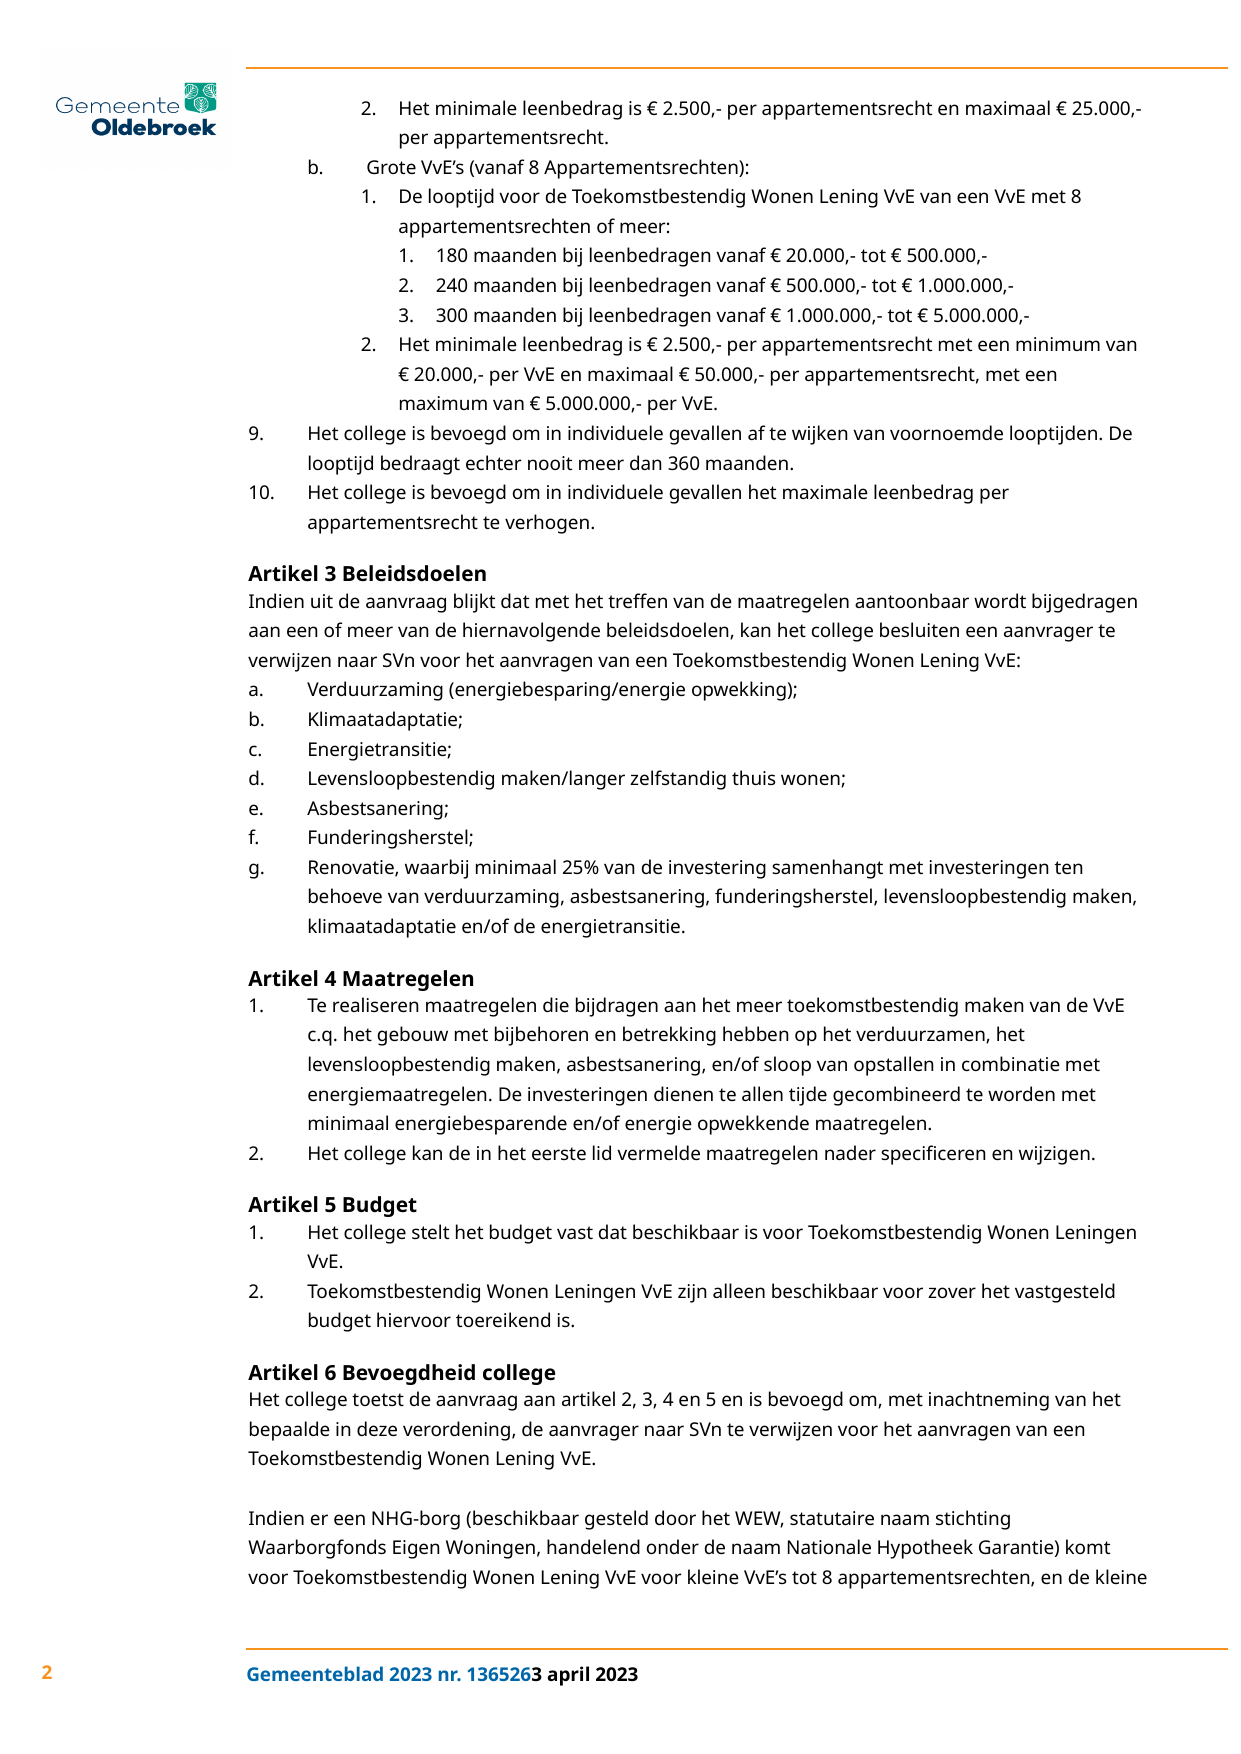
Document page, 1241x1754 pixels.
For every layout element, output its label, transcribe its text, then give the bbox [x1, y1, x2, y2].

list Het college is bevoegd om in individuele gevallen het maximale leenbedrag per appartementsrecht te verhogen. [248, 479, 1152, 535]
list Het college kan de in het eerste lid vermelde maatregelen nader specificeren en wijzigen. [248, 1140, 1152, 1166]
list 300 maanden bij leenbedragen vanaf € 1.000.000,- tot € 5.000.000,- [398, 302, 1152, 328]
list De looptijd voor de Toekomstbestendig Wonen Lening VvE van een VvE met 8 appartementsrechten of meer: [361, 183, 1152, 239]
list Het minimale leenbedrag is € 2.500,- per appartementsrecht met een minimum van € 20.000,- per VvE en maximaal € 50.000,- per appartementsrecht, met een maximum van € 5.000.000,- per VvE. [361, 331, 1152, 416]
list Asbestsanering; [248, 795, 1152, 821]
list Het college stelt het budget vast dat beschikbaar is voor Toekomstbestendig Wonen Leningen VvE. [248, 1219, 1152, 1274]
list 180 maanden bij leenbedragen vanaf € 20.000,- tot € 500.000,- [398, 243, 1152, 268]
list Het minimale leenbedrag is € 2.500,- per appartementsrecht en maximaal € 25.000,- per appartementsrecht. [361, 95, 1152, 150]
text Indien uit de aanvraag blijkt dat met het treffen van de maatregelen aantoonbaar wordt bijgedragen aan een of meer van de hiernavolgende beleidsdoelen, kan het college besluiten een aanvrager te verwijzen naar SVn voor het aanvragen van een Toekomstbestendig Wonen Lening VvE: [248, 588, 1152, 673]
text Artikel 4 Maatregelen [248, 964, 1152, 992]
list Renovatie, waarbij minimaal 25% van de investering samenhangt met investeringen ten behoeve van verduurzaming, asbestsanering, funderingsherstel, levensloopbestendig maken, klimaatadaptatie en/of de energietransitie. [248, 854, 1152, 939]
text Artikel 5 Budget [248, 1190, 1152, 1219]
list 240 maanden bij leenbedragen vanaf € 500.000,- tot € 1.000.000,- [398, 272, 1152, 298]
list Levensloopbestendig maken/langer zelfstandig thuis wonen; [248, 765, 1152, 791]
list Grote VvE’s (vanaf 8 Appartementsrechten): [307, 154, 1152, 180]
list Funderingsherstel; [248, 824, 1152, 850]
list Het college is bevoegd om in individuele gevallen af te wijken van voornoemde looptijden. De looptijd bedraagt echter nooit meer dan 360 maanden. [248, 420, 1152, 476]
text Artikel 6 Bevoegdheid college [248, 1358, 1152, 1386]
list Energietransitie; [248, 736, 1152, 761]
text Artikel 3 Beleidsdoelen [248, 559, 1152, 588]
picture [41, 47, 231, 172]
text Indien er een NHG-borg (beschikbaar gesteld door het WEW, statutaire naam stichting Waarborgfonds Eigen Woningen, handelend onder de naam Nationale Hypotheek Garantie) komt voor Toekomstbestendig Wonen Lening VvE voor kleine VvE’s tot 8 appartementsrechten, en de kleine [248, 1505, 1152, 1590]
list Klimaatadaptatie; [248, 706, 1152, 732]
text Het college toetst de aanvraag aan artikel 2, 3, 4 en 5 en is bevoegd om, met inachtneming van het bepaalde in deze verordening, de aanvrager naar SVn te verwijzen voor het aanvragen van een Toekomstbestendig Wonen Lening VvE. [248, 1386, 1152, 1471]
list Te realiseren maatregelen die bijdragen aan het meer toekomstbestendig maken van de VvE c.q. het gebouw met bijbehoren en betrekking hebben op het verduurzamen, het levensloopbestendig maken, asbestsanering, en/of sloop van opstallen in combinatie met energiemaatregelen. De investeringen dienen te allen tijde gecombineerd te worden met minimaal energiebesparende en/of energie opwekkende maatregelen. [248, 992, 1152, 1136]
list Verduurzaming (energiebesparing/energie opwekking); [248, 677, 1152, 702]
list Toekomstbestendig Wonen Leningen VvE zijn alleen beschikbaar voor zover het vastgesteld budget hiervoor toereikend is. [248, 1278, 1152, 1333]
